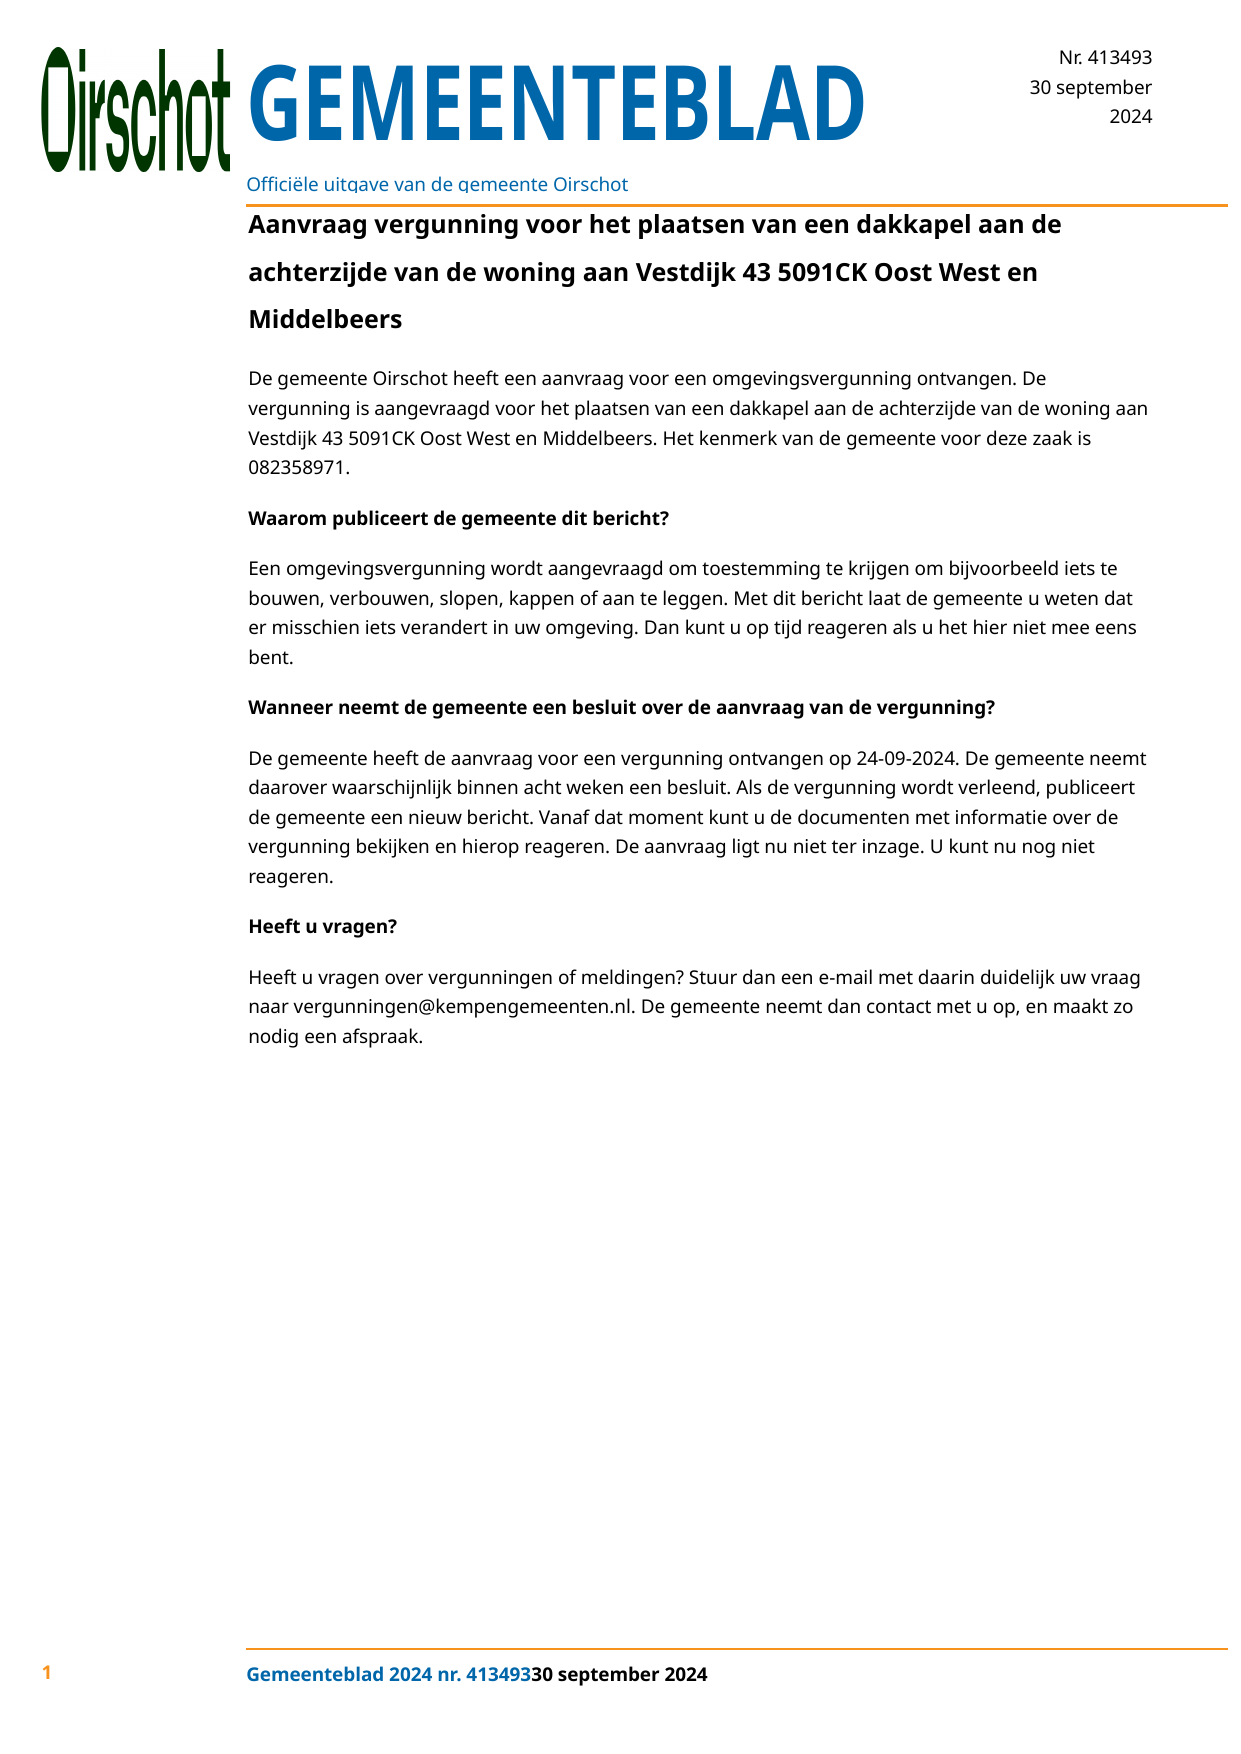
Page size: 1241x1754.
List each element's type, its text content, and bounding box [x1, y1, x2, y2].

text Heeft u vragen? [248, 913, 1152, 939]
text De gemeente Oirschot heeft een aanvraag voor een omgevingsvergunning ontvangen. De vergunning is aangevraagd voor het plaatsen van een dakkapel aan de achterzijde van de woning aan Vestdijk 43 5091CK Oost West en Middelbeers. Het kenmerk van de gemeente voor deze zaak is 082358971. [248, 366, 1152, 480]
text Waarom publiceert de gemeente dit bericht? [248, 505, 1152, 530]
text Aanvraag vergunning voor het plaatsen van een dakkapel aan de achterzijde van de woning aan Vestdijk 43 5091CK Oost West en Middelbeers [248, 207, 1152, 336]
text Heeft u vragen over vergunningen of meldingen? Stuur dan een e-mail met daarin duidelijk uw vraag naar vergunningen@kempengemeenten.nl. De gemeente neemt dan contact met u op, en maakt zo nodig een afspraak. [248, 964, 1152, 1049]
text Wanneer neemt de gemeente een besluit over de aanvraag van de vergunning? [248, 694, 1152, 720]
text Een omgevingsvergunning wordt aangevraagd om toestemming te krijgen om bijvoorbeeld iets te bouwen, verbouwen, slopen, kappen of aan te leggen. Met dit bericht laat de gemeente u weten dat er misschien iets verandert in uw omgeving. Dan kunt u op tijd reageren als u het hier niet mee eens bent. [248, 555, 1152, 669]
picture [41, 47, 231, 172]
text De gemeente heeft de aanvraag voor een vergunning ontvangen op 24-09-2024. De gemeente neemt daarover waarschijnlijk binnen acht weken een besluit. Als de vergunning wordt verleend, publiceert de gemeente een nieuw bericht. Vanaf dat moment kunt u de documenten met informatie over de vergunning bekijken en hierop reageren. De aanvraag ligt nu niet ter inzage. U kunt nu nog niet reageren. [248, 745, 1152, 889]
